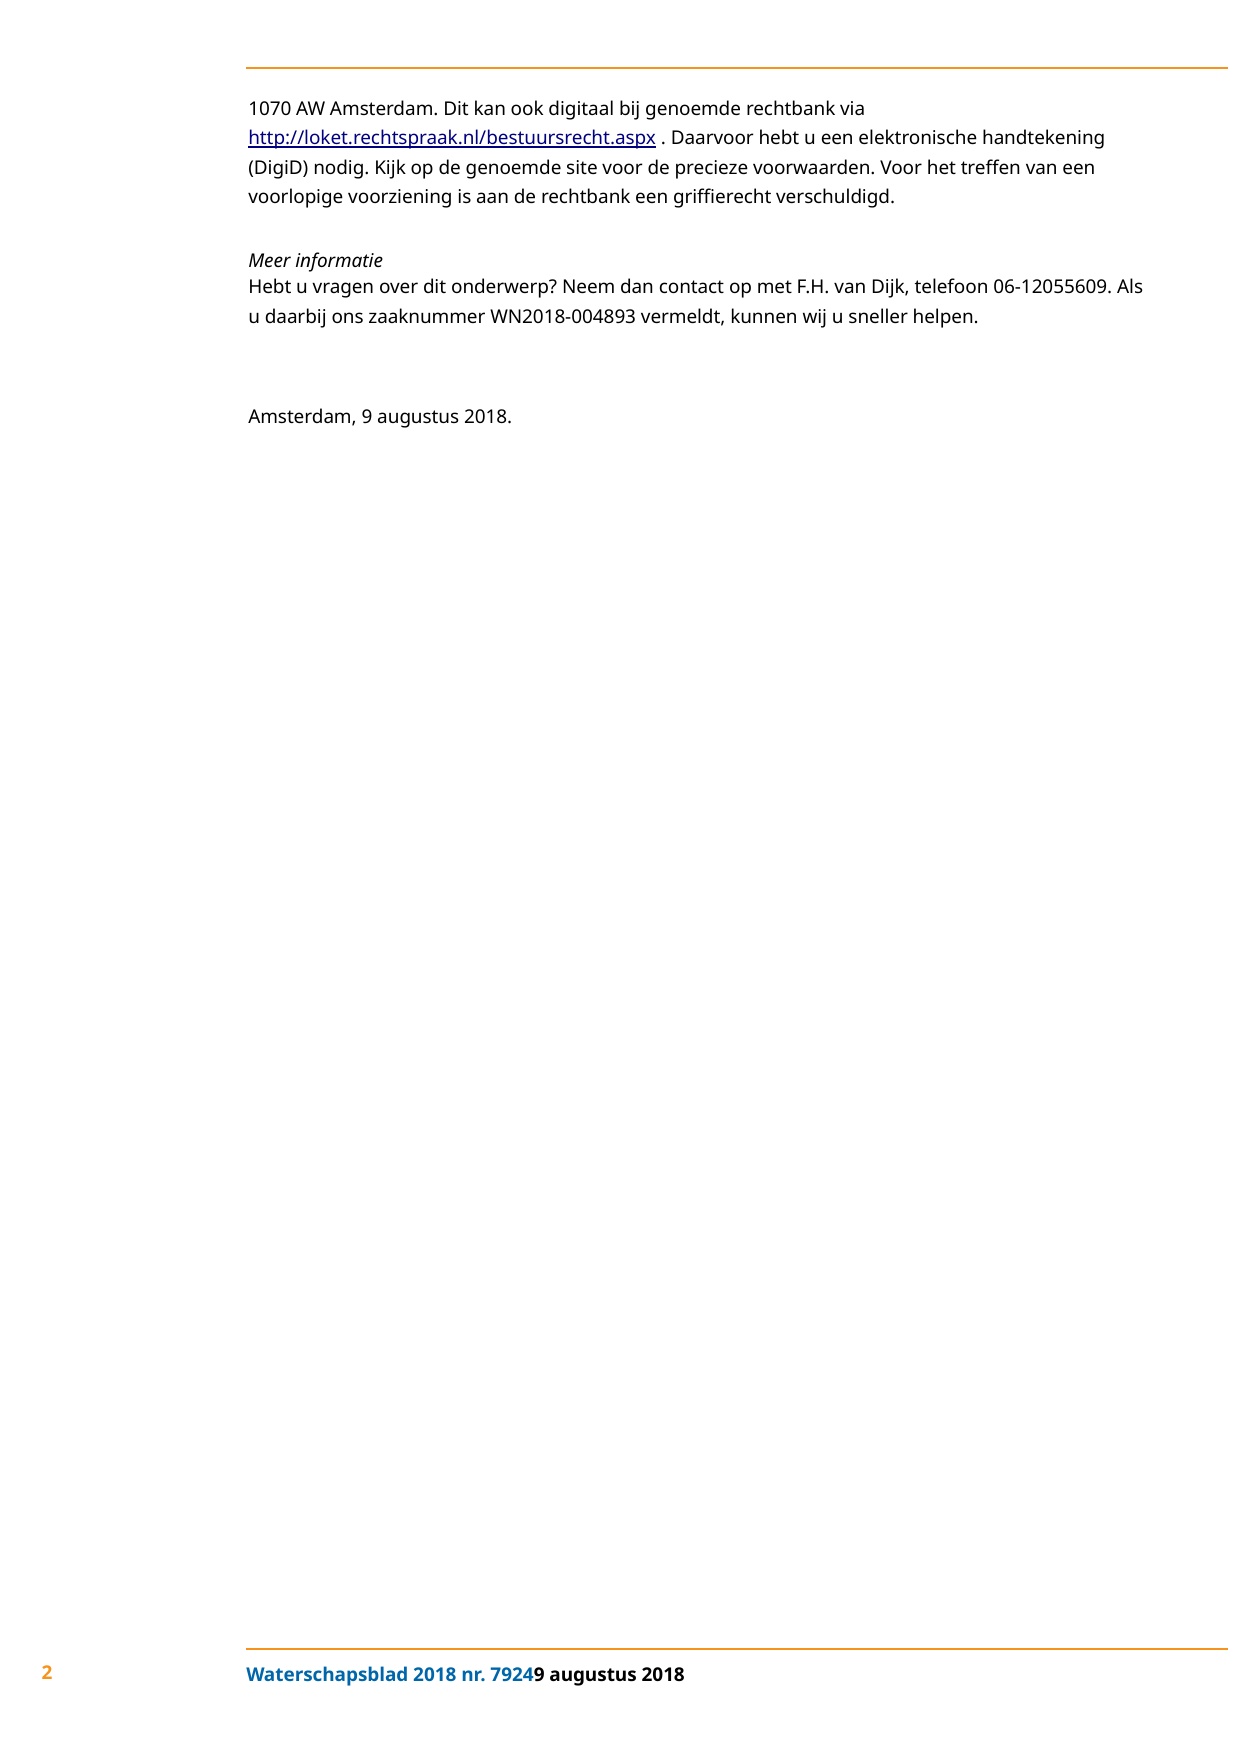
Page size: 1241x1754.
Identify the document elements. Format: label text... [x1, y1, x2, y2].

text Meer informatie [248, 247, 1152, 273]
text Hebt u vragen over dit onderwerp? Neem dan contact op met F.H. van Dijk, telefoon 06-12055609. Als u daarbij ons zaaknummer WN2018-004893 vermeldt, kunnen wij u sneller helpen. [248, 273, 1152, 328]
text Amsterdam, 9 augustus 2018. [248, 404, 1152, 429]
picture [41, 47, 231, 172]
text 1070 AW Amsterdam. Dit kan ook digitaal bij genoemde rechtbank via http://loket.rechtspraak.nl/bestuursrecht.aspx . Daarvoor hebt u een elektronische handtekening (DigiD) nodig. Kijk op de genoemde site voor de precieze voorwaarden. Voor het treffen van een voorlopige voorziening is aan de rechtbank een griffierecht verschuldigd. [248, 95, 1152, 209]
